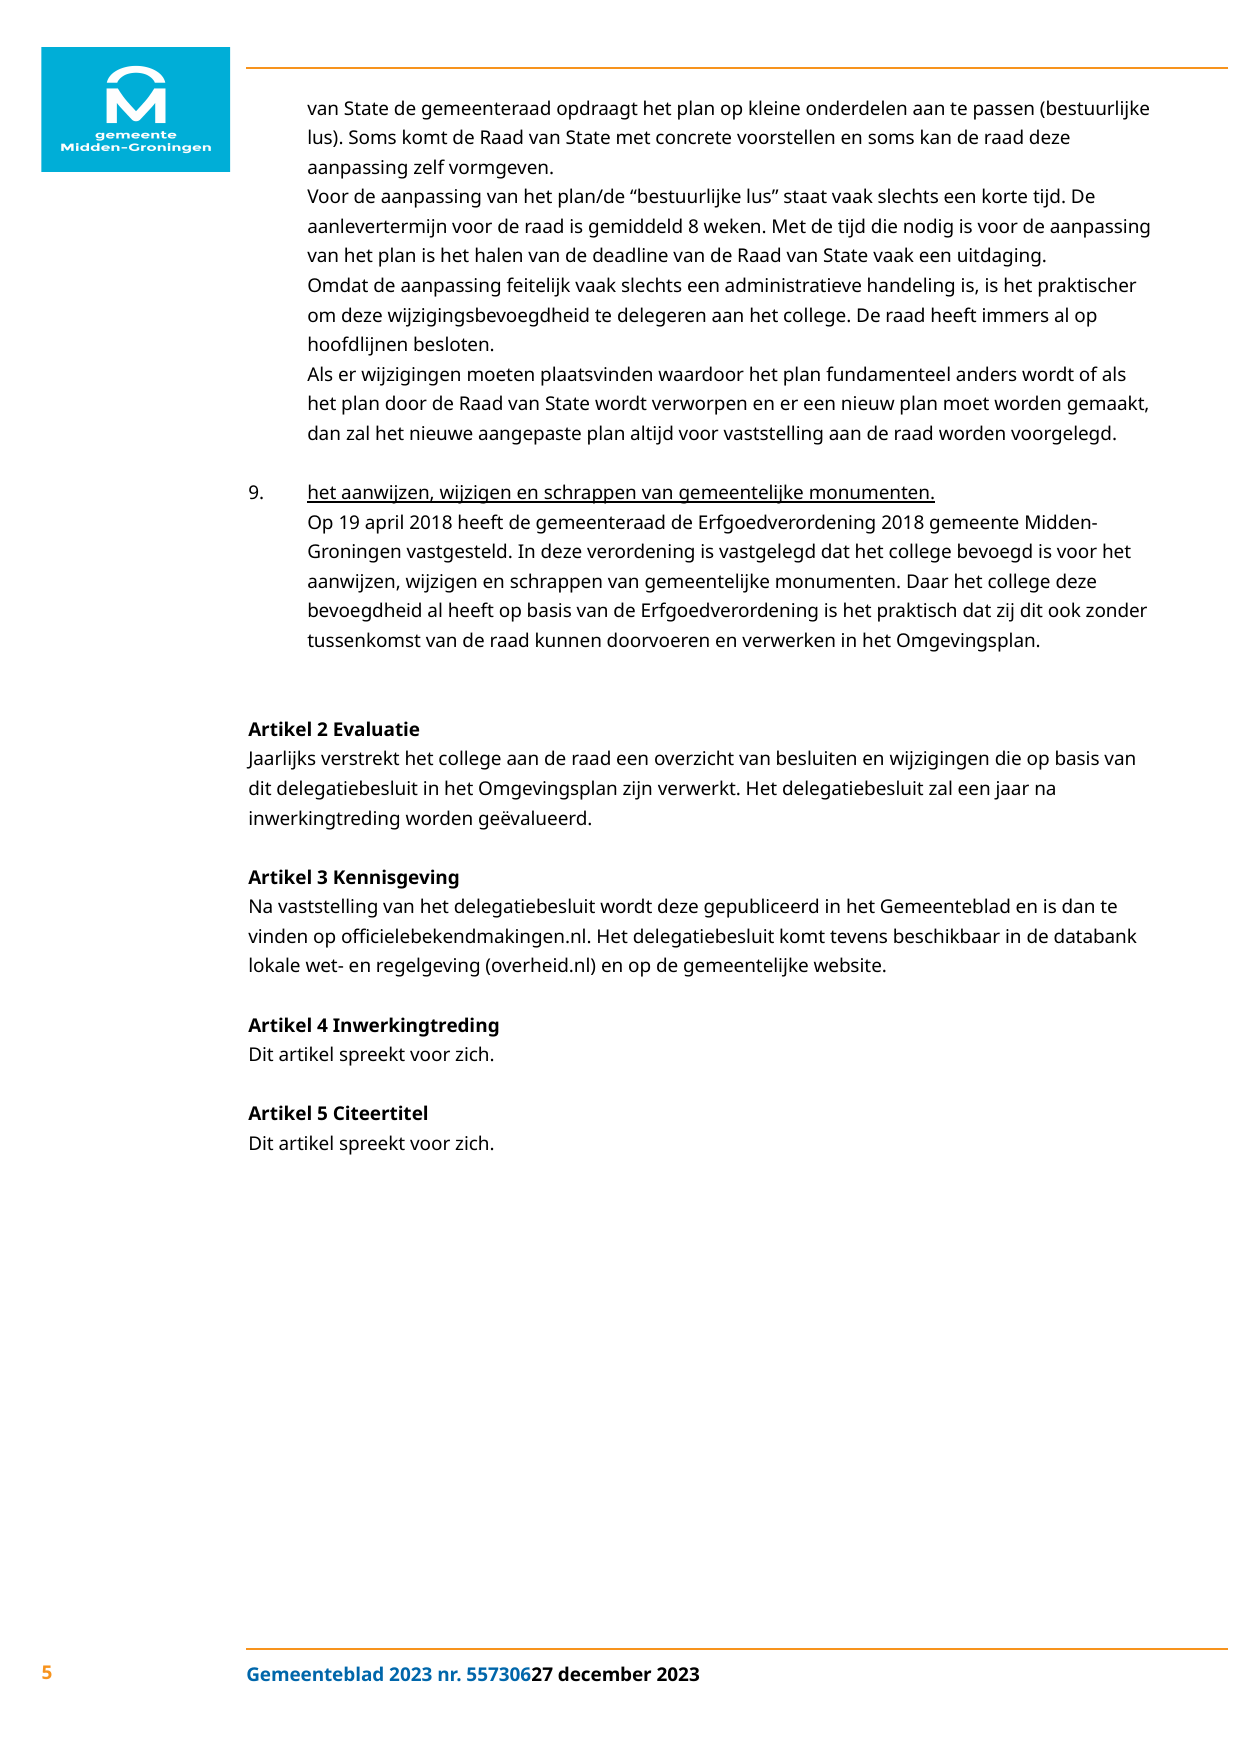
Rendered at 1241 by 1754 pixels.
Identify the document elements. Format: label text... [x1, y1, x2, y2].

text Artikel 4 Inwerkingtreding [248, 1012, 1152, 1038]
text Jaarlijks verstrekt het college aan de raad een overzicht van besluiten en wijzigingen die op basis van dit delegatiebesluit in het Omgevingsplan zijn verwerkt. Het delegatiebesluit zal een jaar na inwerkingtreding worden geëvalueerd. [248, 746, 1152, 831]
list Omdat de aanpassing feitelijk vaak slechts een administratieve handeling is, is het praktischer om deze wijzigingsbevoegdheid te delegeren aan het college. De raad heeft immers al op hoofdlijnen besloten. [248, 272, 1152, 357]
picture [184, 146, 190, 153]
picture [107, 89, 165, 122]
text Dit artikel spreekt voor zich. [248, 1130, 1152, 1156]
list Voor de aanpassing van het plan/de “bestuurlijke lus” staat vaak slechts een korte tijd. De aanlevertermijn voor de raad is gemiddeld 8 weken. Met de tijd die nodig is voor de aanpassing van het plan is het halen van de deadline van de Raad van State vaak een uitdaging. [248, 183, 1152, 268]
text Na vaststelling van het delegatiebesluit wordt deze gepubliceerd in het Gemeenteblad en is dan te vinden op officielebekendmakingen.nl. Het delegatiebesluit komt tevens beschikbaar in de databank lokale wet- en regelgeving (overheid.nl) en op de gemeentelijke website. [248, 893, 1152, 978]
list van State de gemeenteraad opdraagt het plan op kleine onderdelen aan te passen (bestuurlijke lus). Soms komt de Raad van State met concrete voorstellen en soms kan de raad deze aanpassing zelf vormgeven. [248, 95, 1152, 180]
list het aanwijzen, wijzigen en schrappen van gemeentelijke monumenten. [248, 479, 1152, 505]
text Artikel 2 Evaluatie [248, 716, 1152, 742]
list Op 19 april 2018 heeft de gemeenteraad de Erfgoedverordening 2018 gemeente Midden-Groningen vastgesteld. In deze verordening is vastgelegd dat het college bevoegd is voor het aanwijzen, wijzigen en schrappen van gemeentelijke monumenten. Daar het college deze bevoegdheid al heeft op basis van de Erfgoedverordening is het praktisch dat zij dit ook zonder tussenkomst van de raad kunnen doorvoeren en verwerken in het Omgevingsplan. [248, 509, 1152, 653]
text Dit artikel spreekt voor zich. [248, 1041, 1152, 1067]
list Als er wijzigingen moeten plaatsvinden waardoor het plan fundamenteel anders wordt of als het plan door de Raad van State wordt verworpen en er een nieuw plan moet worden gemaakt, dan zal het nieuwe aangepaste plan altijd voor vaststelling aan de raad worden voorgelegd. [248, 361, 1152, 446]
text Artikel 3 Kennisgeving [248, 864, 1152, 890]
picture [108, 66, 164, 82]
text Artikel 5 Citeertitel [248, 1101, 1152, 1126]
